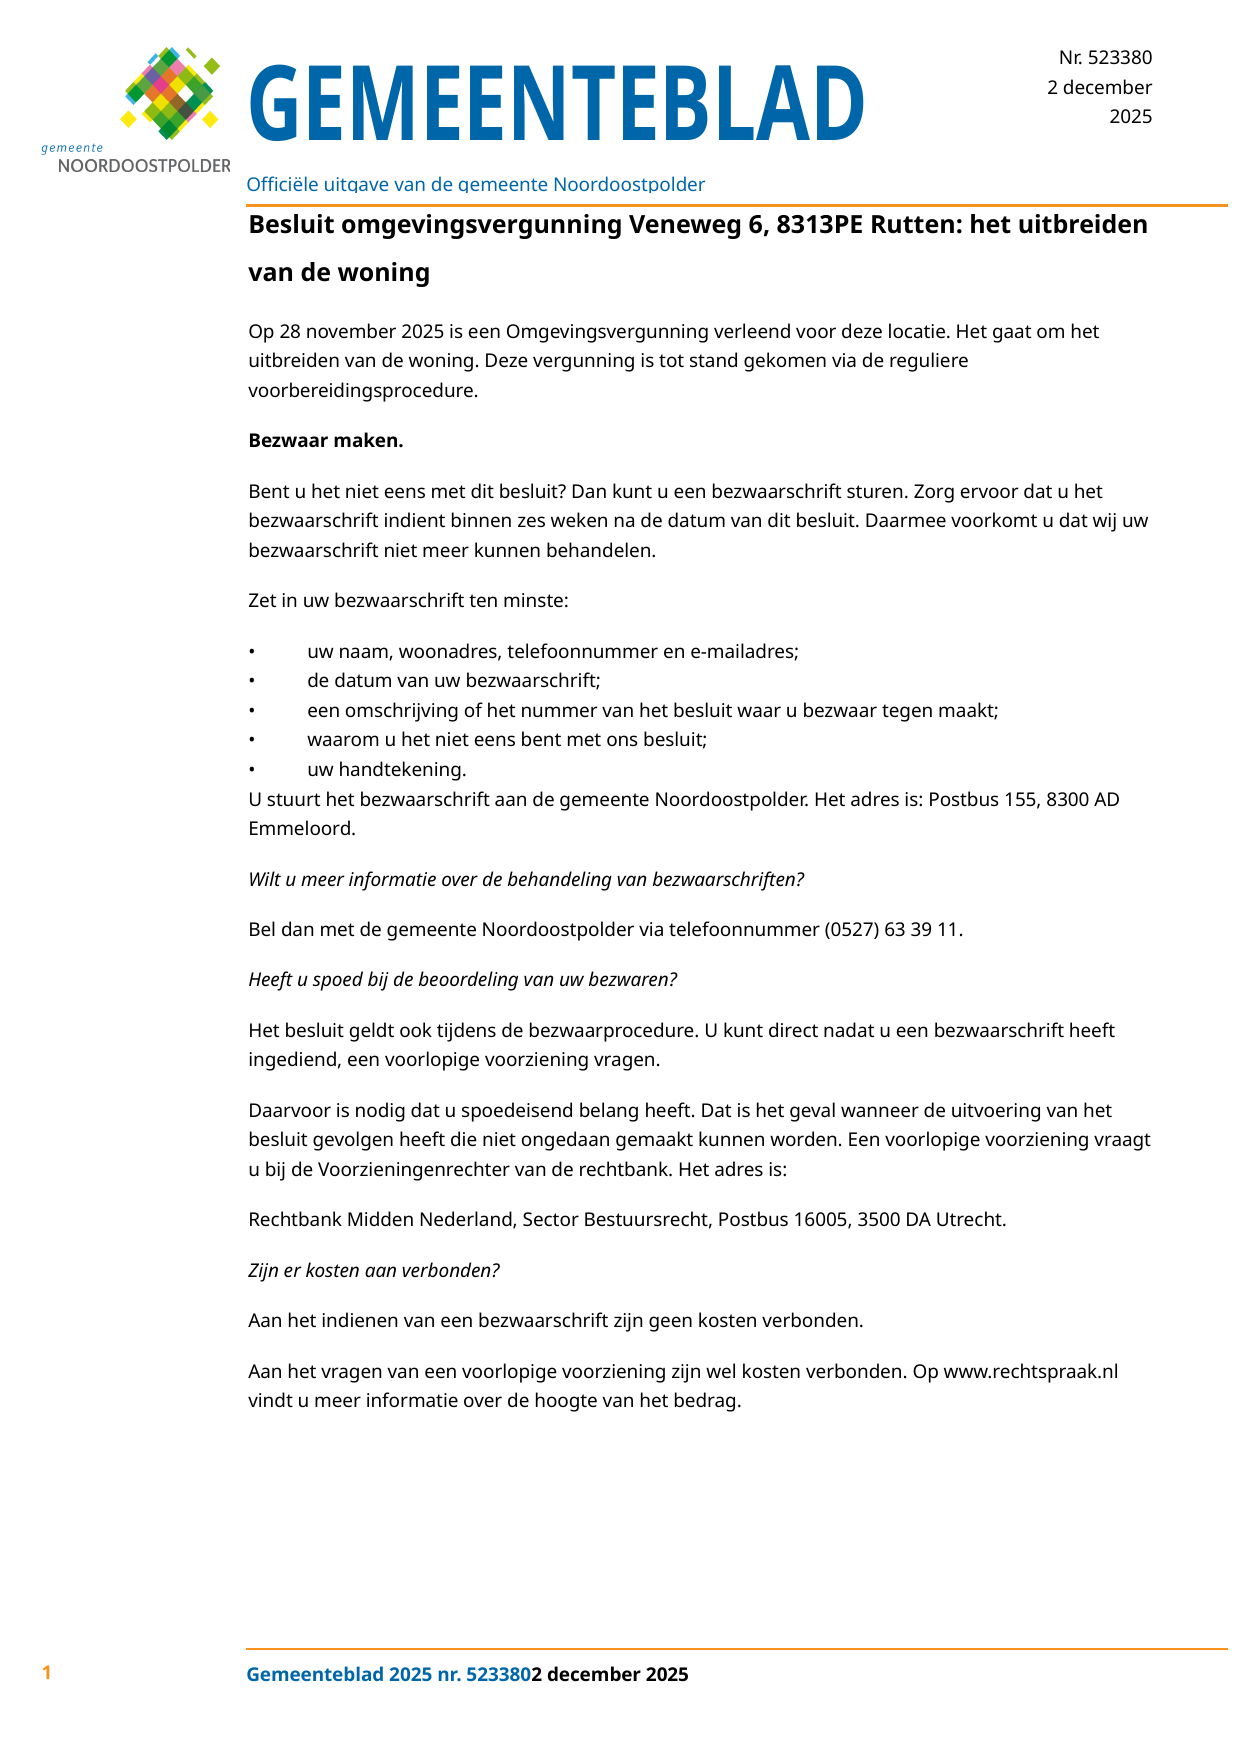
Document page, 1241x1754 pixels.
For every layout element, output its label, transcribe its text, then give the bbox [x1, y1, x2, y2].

picture [41, 47, 231, 172]
text Het besluit geldt ook tijdens de bezwaarprocedure. U kunt direct nadat u een bezwaarschrift heeft ingediend, een voorlopige voorziening vragen. [248, 1017, 1152, 1072]
text Daarvoor is nodig dat u spoedeisend belang heeft. Dat is het geval wanneer de uitvoering van het besluit gevolgen heeft die niet ongedaan gemaakt kunnen worden. Een voorlopige voorziening vraagt u bij de Voorzieningenrechter van de rechtbank. Het adres is: [248, 1097, 1152, 1182]
text Besluit omgevingsvergunning Veneweg 6, 8313PE Rutten: het uitbreiden van de woning [248, 207, 1152, 288]
text Aan het indienen van een bezwaarschrift zijn geen kosten verbonden. [248, 1307, 1152, 1333]
text Wilt u meer informatie over de behandeling van bezwaarschriften? [248, 866, 1152, 892]
list een omschrijving of het nummer van het besluit waar u bezwaar tegen maakt; [248, 697, 1152, 723]
text Zijn er kosten aan verbonden? [248, 1257, 1152, 1283]
text Op 28 november 2025 is een Omgevingsvergunning verleend voor deze locatie. Het gaat om het uitbreiden van de woning. Deze vergunning is tot stand gekomen via de reguliere voorbereidingsprocedure. [248, 318, 1152, 403]
text Heeft u spoed bij de beoordeling van uw bezwaren? [248, 967, 1152, 992]
text Zet in uw bezwaarschrift ten minste: [248, 587, 1152, 613]
list de datum van uw bezwaarschrift; [248, 667, 1152, 693]
text Rechtbank Midden Nederland, Sector Bestuursrecht, Postbus 16005, 3500 DA Utrecht. [248, 1207, 1152, 1232]
text Bent u het niet eens met dit besluit? Dan kunt u een bezwaarschrift sturen. Zorg ervoor dat u het bezwaarschrift indient binnen zes weken na de datum van dit besluit. Daarmee voorkomt u dat wij uw bezwaarschrift niet meer kunnen behandelen. [248, 478, 1152, 563]
text U stuurt het bezwaarschrift aan de gemeente Noordoostpolder. Het adres is: Postbus 155, 8300 AD Emmeloord. [248, 786, 1152, 841]
list waarom u het niet eens bent met ons besluit; [248, 727, 1152, 752]
text Aan het vragen van een voorlopige voorziening zijn wel kosten verbonden. Op www.rechtspraak.nl vindt u meer informatie over de hoogte van het bedrag. [248, 1358, 1152, 1413]
list uw naam, woonadres, telefoonnummer en e-mailadres; [248, 638, 1152, 664]
text Bel dan met de gemeente Noordoostpolder via telefoonnummer (0527) 63 39 11. [248, 916, 1152, 942]
list uw handtekening. [248, 756, 1152, 782]
text Bezwaar maken. [248, 427, 1152, 453]
